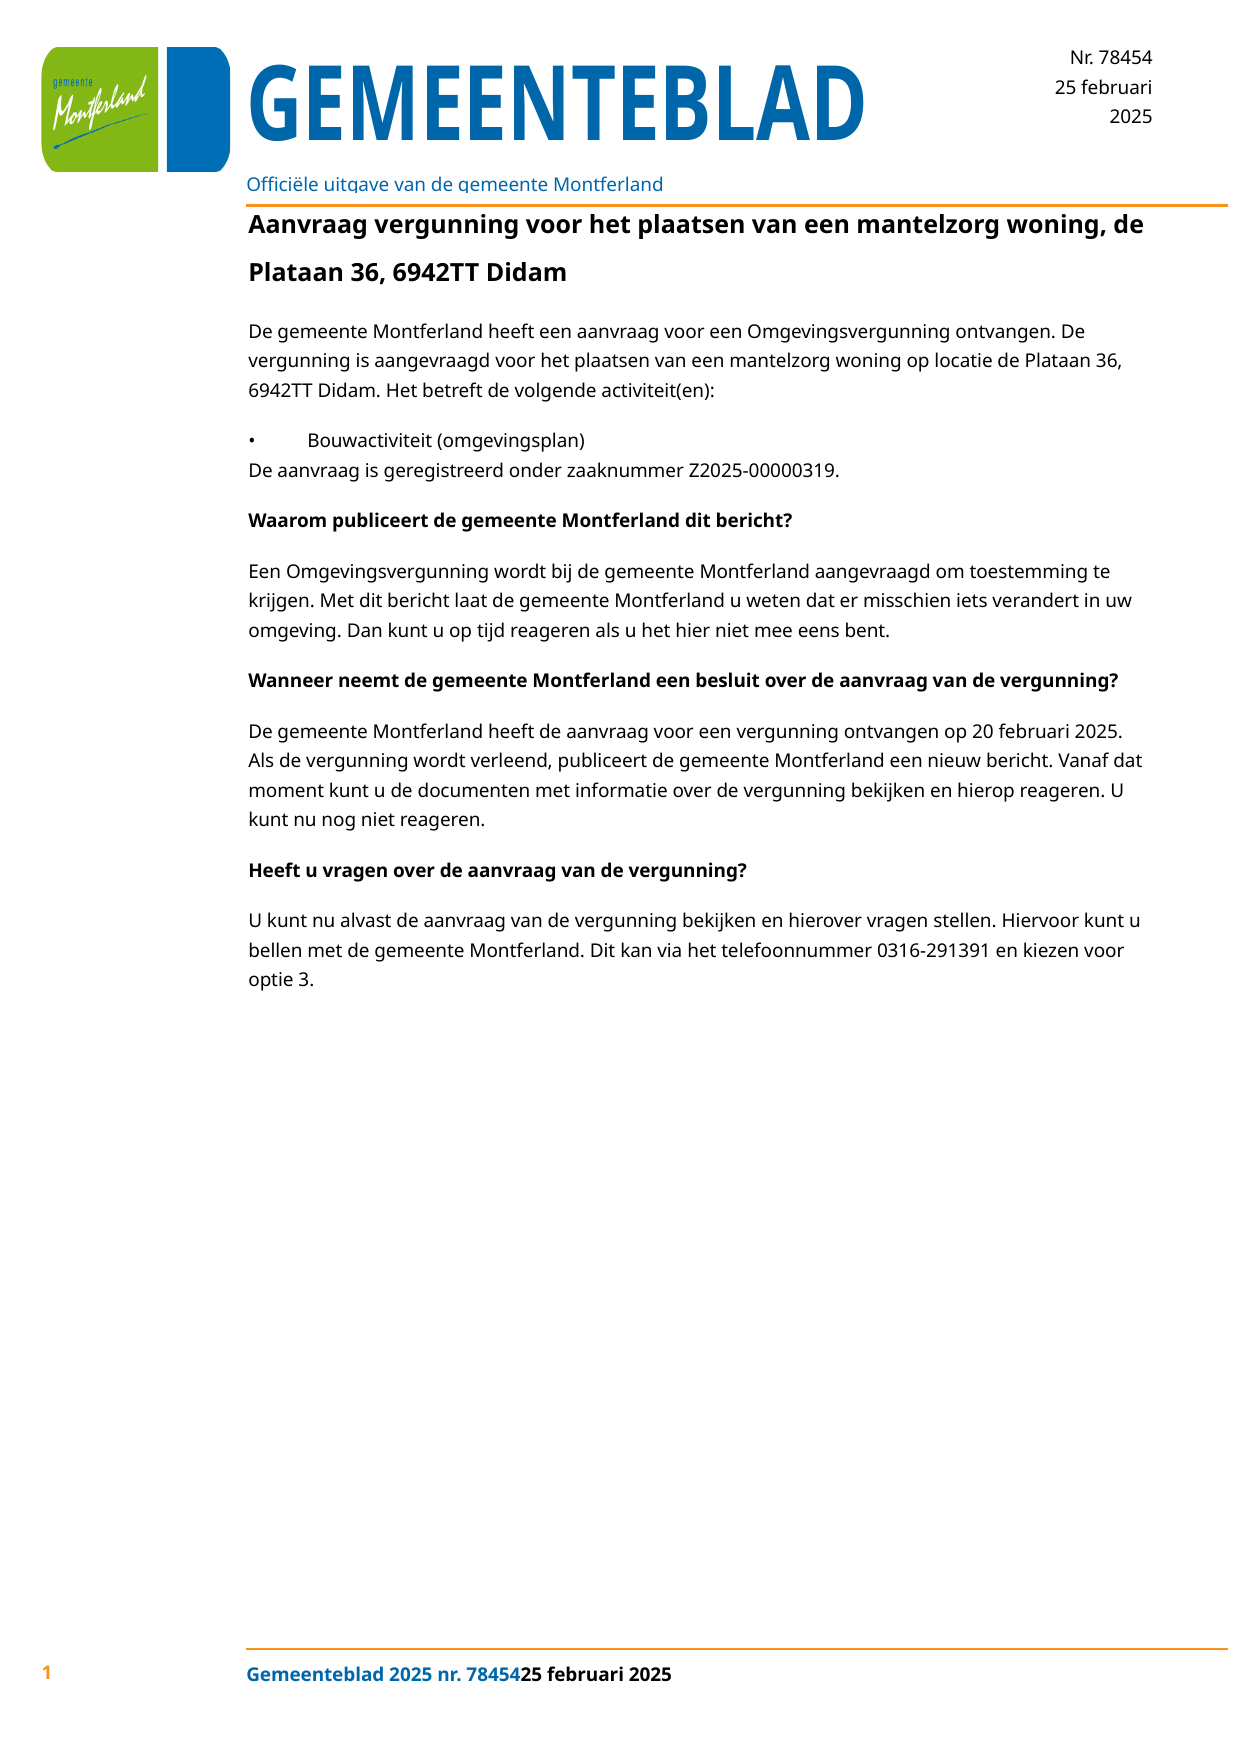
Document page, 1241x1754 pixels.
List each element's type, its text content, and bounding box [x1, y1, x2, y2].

text Een Omgevingsvergunning wordt bij de gemeente Montferland aangevraagd om toestemming te krijgen. Met dit bericht laat de gemeente Montferland u weten dat er misschien iets verandert in uw omgeving. Dan kunt u op tijd reageren als u het hier niet mee eens bent. [248, 558, 1152, 643]
picture [41, 47, 231, 172]
text Waarom publiceert de gemeente Montferland dit bericht? [248, 507, 1152, 533]
text De gemeente Montferland heeft de aanvraag voor een vergunning ontvangen op 20 februari 2025. Als de vergunning wordt verleend, publiceert de gemeente Montferland een nieuw bericht. Vanaf dat moment kunt u de documenten met informatie over de vergunning bekijken en hierop reageren. U kunt nu nog niet reageren. [248, 718, 1152, 832]
text Wanneer neemt de gemeente Montferland een besluit over de aanvraag van de vergunning? [248, 667, 1152, 693]
text De aanvraag is geregistreerd onder zaaknummer Z2025-00000319. [248, 457, 1152, 483]
text Aanvraag vergunning voor het plaatsen van een mantelzorg woning, de Plataan 36, 6942TT Didam [248, 207, 1152, 288]
list Bouwactiviteit (omgevingsplan) [248, 427, 1152, 453]
text U kunt nu alvast de aanvraag van de vergunning bekijken en hierover vragen stellen. Hiervoor kunt u bellen met de gemeente Montferland. Dit kan via het telefoonnummer 0316-291391 en kiezen voor optie 3. [248, 907, 1152, 992]
text De gemeente Montferland heeft een aanvraag voor een Omgevingsvergunning ontvangen. De vergunning is aangevraagd voor het plaatsen van een mantelzorg woning op locatie de Plataan 36, 6942TT Didam. Het betreft de volgende activiteit(en): [248, 318, 1152, 403]
text Heeft u vragen over de aanvraag van de vergunning? [248, 857, 1152, 883]
